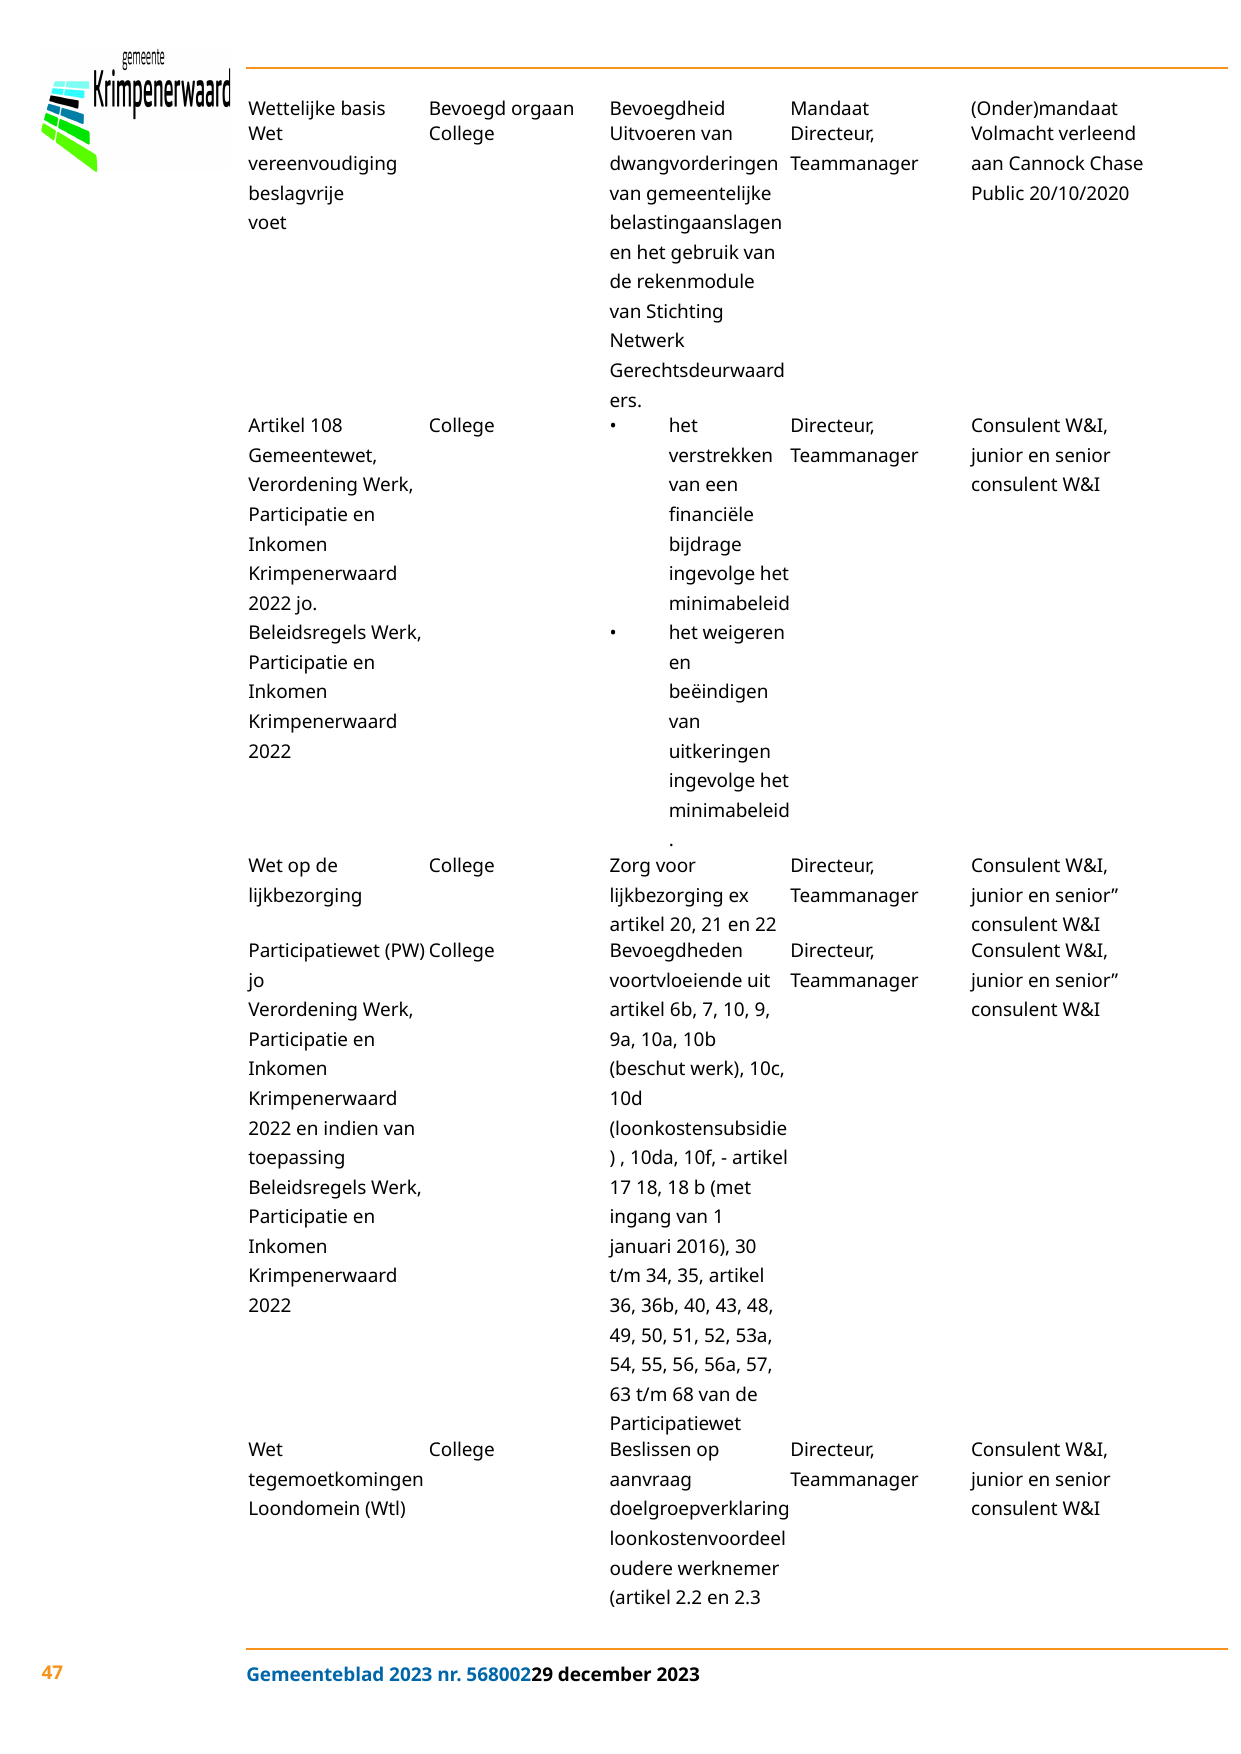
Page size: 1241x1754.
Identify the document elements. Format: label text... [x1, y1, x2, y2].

table_cell het verstrekken van een financiële bijdrage ingevolge het minimabeleid het weigeren en beëindigen van uitkeringen ingevolge het minimabeleid. [609, 413, 790, 852]
table_cell Directeur, Teammanager [790, 121, 971, 412]
table_cell College [429, 413, 609, 852]
table_header Wettelijke basis [248, 95, 429, 121]
table_cell Participatiewet (PW) jo Verordening Werk, Participatie en Inkomen Krimpenerwaard 2022 en indien van toepassing Beleidsregels Werk, Participatie en Inkomen Krimpenerwaard 2022 [248, 937, 429, 1436]
table_cell Wet vereenvoudiging beslagvrije voet [248, 121, 429, 412]
table_cell College [429, 853, 609, 937]
table_cell Zorg voor lijkbezorging ex artikel 20, 21 en 22 [609, 853, 790, 937]
table_cell Directeur, Teammanager [790, 937, 971, 1436]
table_cell Uitvoeren van dwangvorderingen van gemeentelijke belastingaanslagen en het gebruik van de rekenmodule van Stichting Netwerk Gerechtsdeurwaarders. [609, 121, 790, 412]
table_header Bevoegd orgaan [429, 95, 609, 121]
table_cell Artikel 108 Gemeentewet, Verordening Werk, Participatie en Inkomen Krimpenerwaard 2022 jo. Beleidsregels Werk, Participatie en Inkomen Krimpenerwaard 2022 [248, 413, 429, 852]
table_cell College [429, 1436, 609, 1610]
table_cell Beslissen op aanvraag doelgroepverklaring loonkostenvoordeel oudere werknemer (artikel 2.2 en 2.3 [609, 1436, 790, 1610]
table_cell Directeur, Teammanager [790, 413, 971, 852]
table_cell Wet op de lijkbezorging [248, 853, 429, 937]
table_cell Volmacht verleend aan Cannock Chase Public 20/10/2020 [971, 121, 1152, 412]
table_cell Wet tegemoetkomingen Loondomein (Wtl) [248, 1436, 429, 1610]
table_cell Consulent W&I, junior en senior consulent W&I [971, 413, 1152, 852]
table_cell College [429, 121, 609, 412]
table_header (Onder)mandaat [971, 95, 1152, 121]
table_header Mandaat [790, 95, 971, 121]
table_cell College [429, 937, 609, 1436]
picture [41, 47, 231, 172]
table_header Bevoegdheid [609, 95, 790, 121]
table_cell Consulent W&I, junior en senior” consulent W&I [971, 937, 1152, 1436]
table_cell Consulent W&I, junior en senior” consulent W&I [971, 853, 1152, 937]
table_cell Directeur, Teammanager [790, 853, 971, 937]
table_cell Consulent W&I, junior en senior consulent W&I [971, 1436, 1152, 1610]
table_cell Directeur, Teammanager [790, 1436, 971, 1610]
table_cell Bevoegdheden voortvloeiende uit artikel 6b, 7, 10, 9, 9a, 10a, 10b (beschut werk), 10c, 10d (loonkostensubsidie) , 10da, 10f, - artikel 17 18, 18 b (met ingang van 1 januari 2016), 30 t/m 34, 35, artikel 36, 36b, 40, 43, 48, 49, 50, 51, 52, 53a, 54, 55, 56, 56a, 57, 63 t/m 68 van de Participatiewet [609, 937, 790, 1436]
